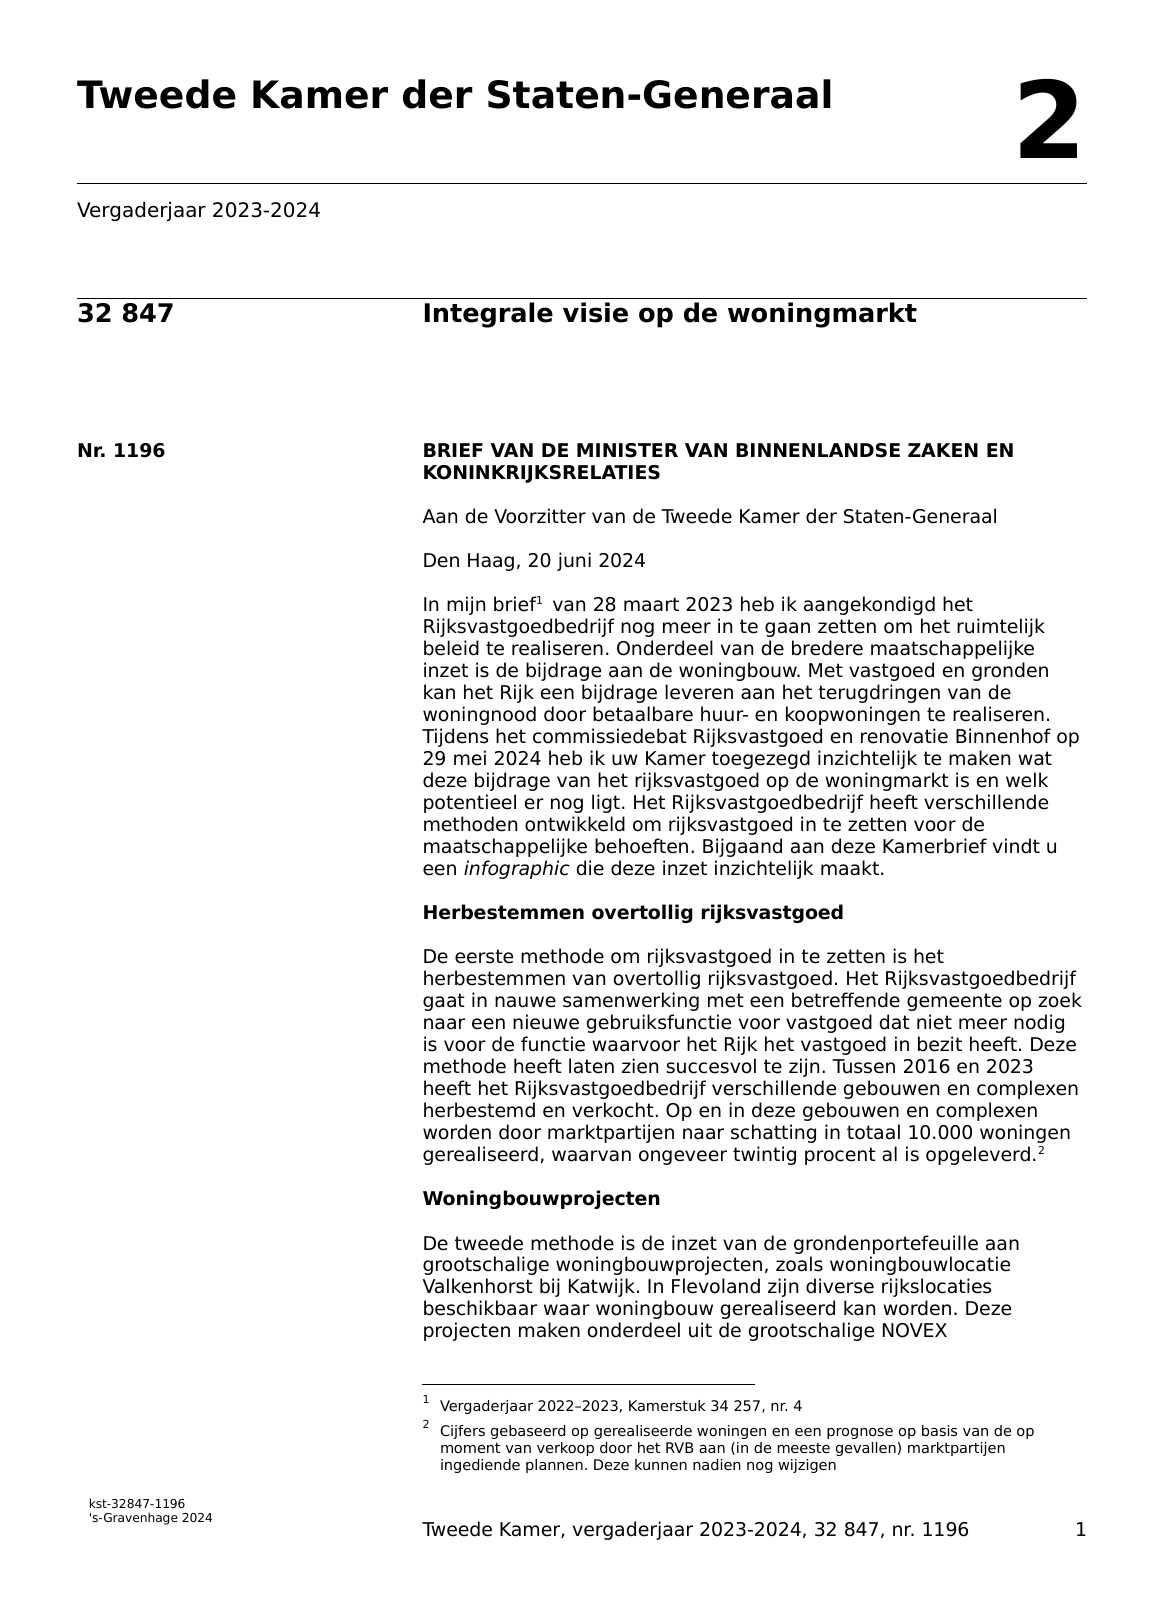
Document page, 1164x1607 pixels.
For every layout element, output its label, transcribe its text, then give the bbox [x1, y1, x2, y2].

text kst-32847-1196 [88, 1497, 323, 1511]
text Cijfers gebaseerd op gerealiseerde woningen en een prognose op basis van de op moment van verkoop door het RVB aan (in de meeste gevallen) marktpartijen ingediende plannen. Deze kunnen nadien nog wijzigen [422, 1418, 1087, 1474]
text De eerste methode om rijksvastgoed in te zetten is het herbestemmen van overtollig rijksvastgoed. Het Rijksvastgoedbedrijf gaat in nauwe samenwerking met een betreffende gemeente op zoek naar een nieuwe gebruiksfunctie voor vastgoed dat niet meer nodig is voor de functie waarvoor het Rijk het vastgoed in bezit heeft. Deze methode heeft laten zien succesvol te zijn. Tussen 2016 en 2023 heeft het Rijksvastgoedbedrijf verschillende gebouwen en complexen herbestemd en verkocht. Op en in deze gebouwen en complexen worden door marktpartijen naar schatting in totaal 10.000 woningen gerealiseerd, waarvan ongeveer twintig procent al is opgeleverd. [422, 946, 1087, 1166]
text Vergaderjaar 2022–2023, Kamerstuk 34 257, nr. 4 [422, 1393, 1087, 1416]
table_header Tweede Kamer der Staten-Generaal [77, 59, 886, 183]
text 's-Gravenhage 2024 [88, 1511, 323, 1525]
text In mijn brief van 28 maart 2023 heb ik aangekondigd het Rijksvastgoedbedrijf nog meer in te gaan zetten om het ruimtelijk beleid te realiseren. Onderdeel van de bredere maatschappelijke inzet is de bijdrage aan de woningbouw. Met vastgoed en gronden kan het Rijk een bijdrage leveren aan het terugdringen van de woningnood door betaalbare huur- en koopwoningen te realiseren. Tijdens het commissiedebat Rijksvastgoed en renovatie Binnenhof op 29 mei 2024 heb ik uw Kamer toegezegd inzichtelijk te maken wat deze bijdrage van het rijksvastgoed op de woningmarkt is en welk potentieel er nog ligt. Het Rijksvastgoedbedrijf heeft verschillende methoden ontwikkeld om rijksvastgoed in te zetten voor de maatschappelijke behoeften. Bijgaand aan deze Kamerbrief vindt u een infographic die deze inzet inzichtelijk maakt. [422, 594, 1087, 880]
text De tweede methode is de inzet van de grondenportefeuille aan grootschalige woningbouwprojecten, zoals woningbouwlocatie Valkenhorst bij Katwijk. In Flevoland zijn diverse rijkslocaties beschikbaar waar woningbouw gerealiseerd kan worden. Deze projecten maken onderdeel uit de grootschalige NOVEX [422, 1232, 1087, 1342]
subtitle Nr. 1196 BRIEF VAN DE MINISTER VAN BINNENLANDSE ZAKEN EN KONINKRIJKSRELATIES [77, 440, 1087, 484]
table_header 2 [886, 59, 1087, 183]
text Aan de Voorzitter van de Tweede Kamer der Staten-Generaal [422, 506, 1087, 528]
subtitle Herbestemmen overtollig rijksvastgoed [422, 902, 1087, 924]
subtitle 32 847 Integrale visie op de woningmarkt [77, 299, 1087, 329]
text Den Haag, 20 juni 2024 [422, 550, 1087, 572]
subtitle Woningbouwprojecten [422, 1188, 1087, 1210]
table_cell Vergaderjaar 2023-2024 [77, 184, 1087, 298]
